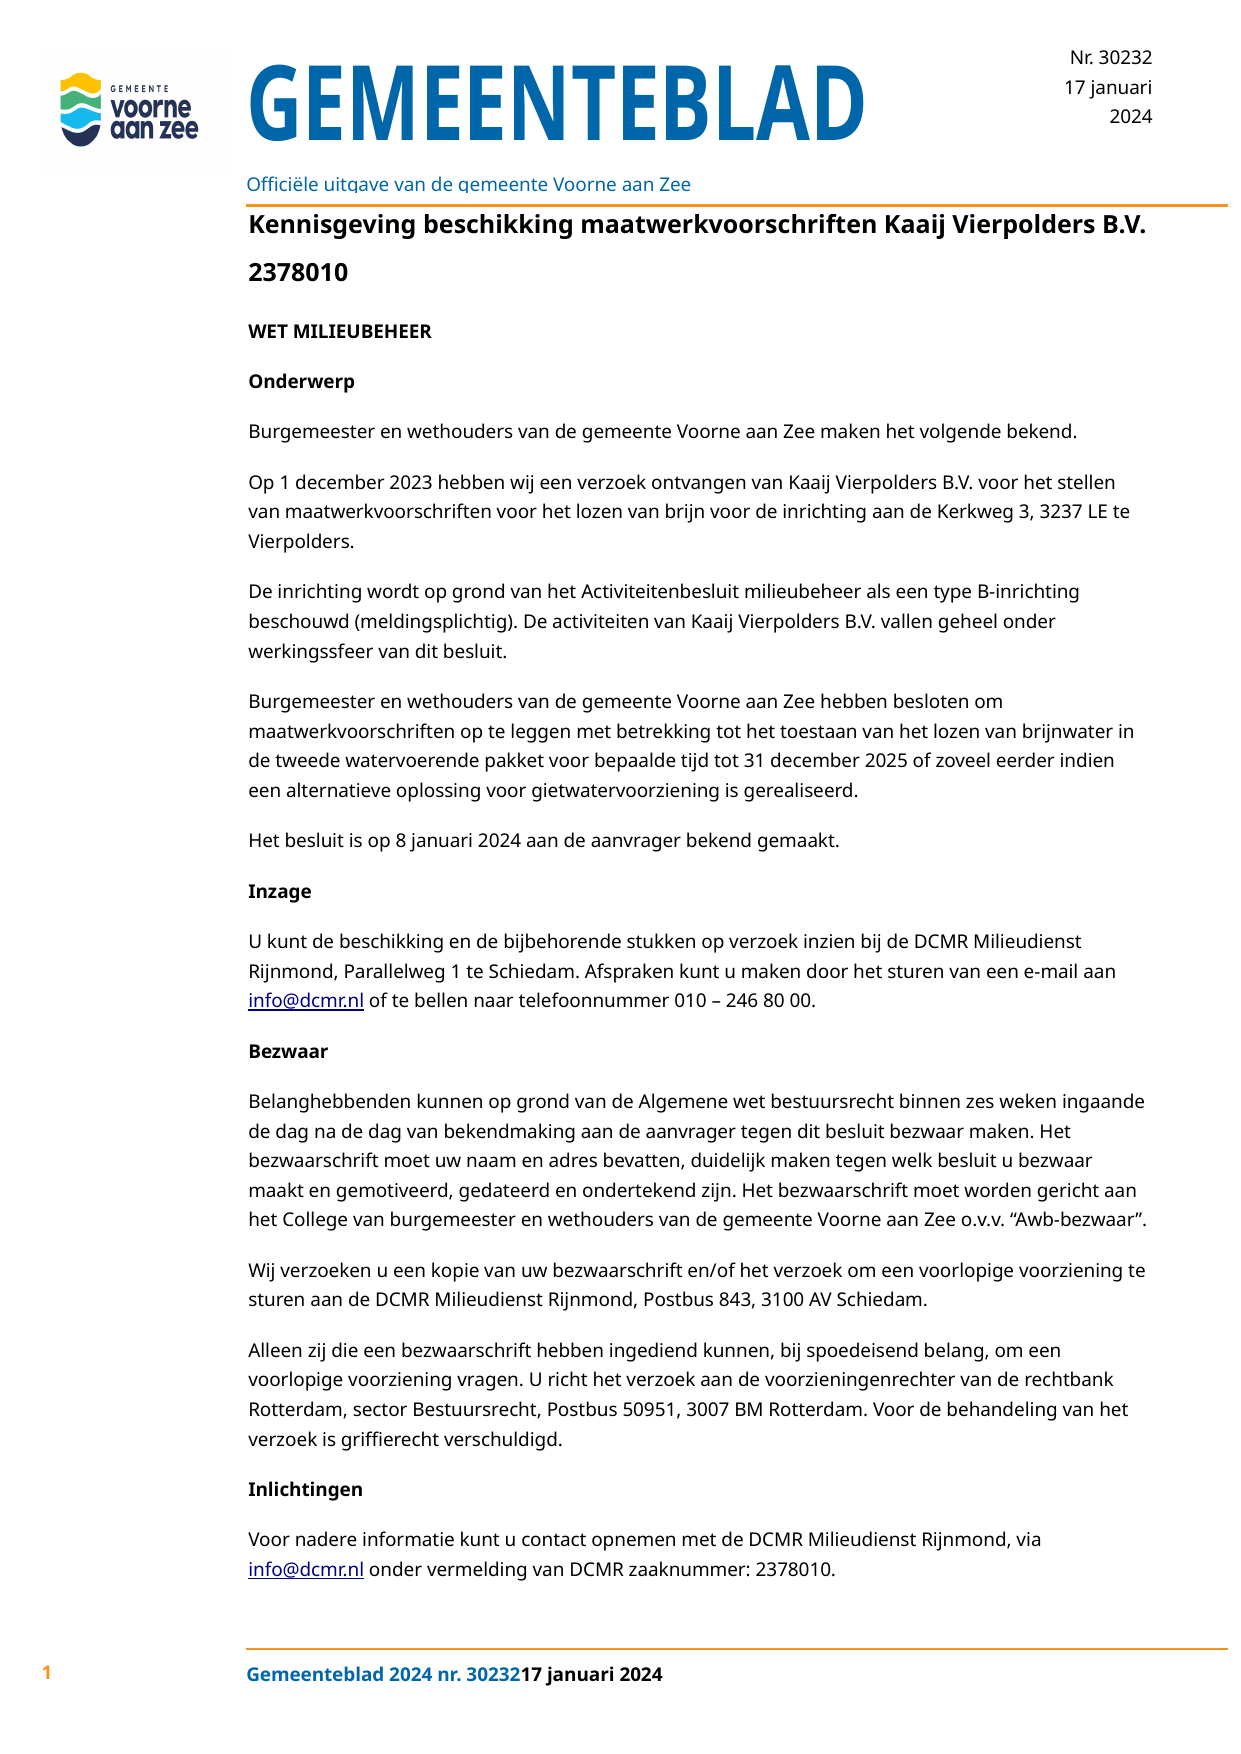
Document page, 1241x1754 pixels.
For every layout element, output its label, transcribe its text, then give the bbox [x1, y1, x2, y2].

text Inzage [248, 878, 1152, 904]
text Voor nadere informatie kunt u contact opnemen met de DCMR Milieudienst Rijnmond, via info@dcmr.nl onder vermelding van DCMR zaaknummer: 2378010. [248, 1527, 1152, 1582]
text Inlichtingen [248, 1476, 1152, 1502]
text Alleen zij die een bezwaarschrift hebben ingediend kunnen, bij spoedeisend belang, om een voorlopige voorziening vragen. U richt het verzoek aan de voorzieningenrechter van de rechtbank Rotterdam, sector Bestuursrecht, Postbus 50951, 3007 BM Rotterdam. Voor de behandeling van het verzoek is griffierecht verschuldigd. [248, 1337, 1152, 1452]
text De inrichting wordt op grond van het Activiteitenbesluit milieubeheer als een type B-inrichting beschouwd (meldingsplichtig). De activiteiten van Kaaij Vierpolders B.V. vallen geheel onder werkingssfeer van dit besluit. [248, 579, 1152, 664]
text WET MILIEUBEHEER [248, 318, 1152, 344]
text Belanghebbenden kunnen op grond van de Algemene wet bestuursrecht binnen zes weken ingaande de dag na de dag van bekendmaking aan de aanvrager tegen dit besluit bezwaar maken. Het bezwaarschrift moet uw naam en adres bevatten, duidelijk maken tegen welk besluit u bezwaar maakt en gemotiveerd, gedateerd en ondertekend zijn. Het bezwaarschrift moet worden gericht aan het College van burgemeester en wethouders van de gemeente Voorne aan Zee o.v.v. “Awb-bezwaar”. [248, 1088, 1152, 1232]
text Op 1 december 2023 hebben wij een verzoek ontvangen van Kaaij Vierpolders B.V. voor het stellen van maatwerkvoorschriften voor het lozen van brijn voor de inrichting aan de Kerkweg 3, 3237 LE te Vierpolders. [248, 469, 1152, 554]
text Burgemeester en wethouders van de gemeente Voorne aan Zee hebben besloten om maatwerkvoorschriften op te leggen met betrekking tot het toestaan van het lozen van brijnwater in de tweede watervoerende pakket voor bepaalde tijd tot 31 december 2025 of zoveel eerder indien een alternatieve oplossing voor gietwatervoorziening is gerealiseerd. [248, 688, 1152, 803]
text U kunt de beschikking en de bijbehorende stukken op verzoek inzien bij de DCMR Milieudienst Rijnmond, Parallelweg 1 te Schiedam. Afspraken kunt u maken door het sturen van een e-mail aan info@dcmr.nl of te bellen naar telefoonnummer 010 – 246 80 00. [248, 928, 1152, 1013]
text Bezwaar [248, 1038, 1152, 1064]
text Wij verzoeken u een kopie van uw bezwaarschrift en/of het verzoek om een voorlopige voorziening te sturen aan de DCMR Milieudienst Rijnmond, Postbus 843, 3100 AV Schiedam. [248, 1257, 1152, 1312]
text Het besluit is op 8 januari 2024 aan de aanvrager bekend gemaakt. [248, 827, 1152, 853]
text Kennisgeving beschikking maatwerkvoorschriften Kaaij Vierpolders B.V. 2378010 [248, 207, 1152, 288]
text Burgemeester en wethouders van de gemeente Voorne aan Zee maken het volgende bekend. [248, 419, 1152, 444]
text Onderwerp [248, 368, 1152, 394]
picture [41, 47, 231, 172]
